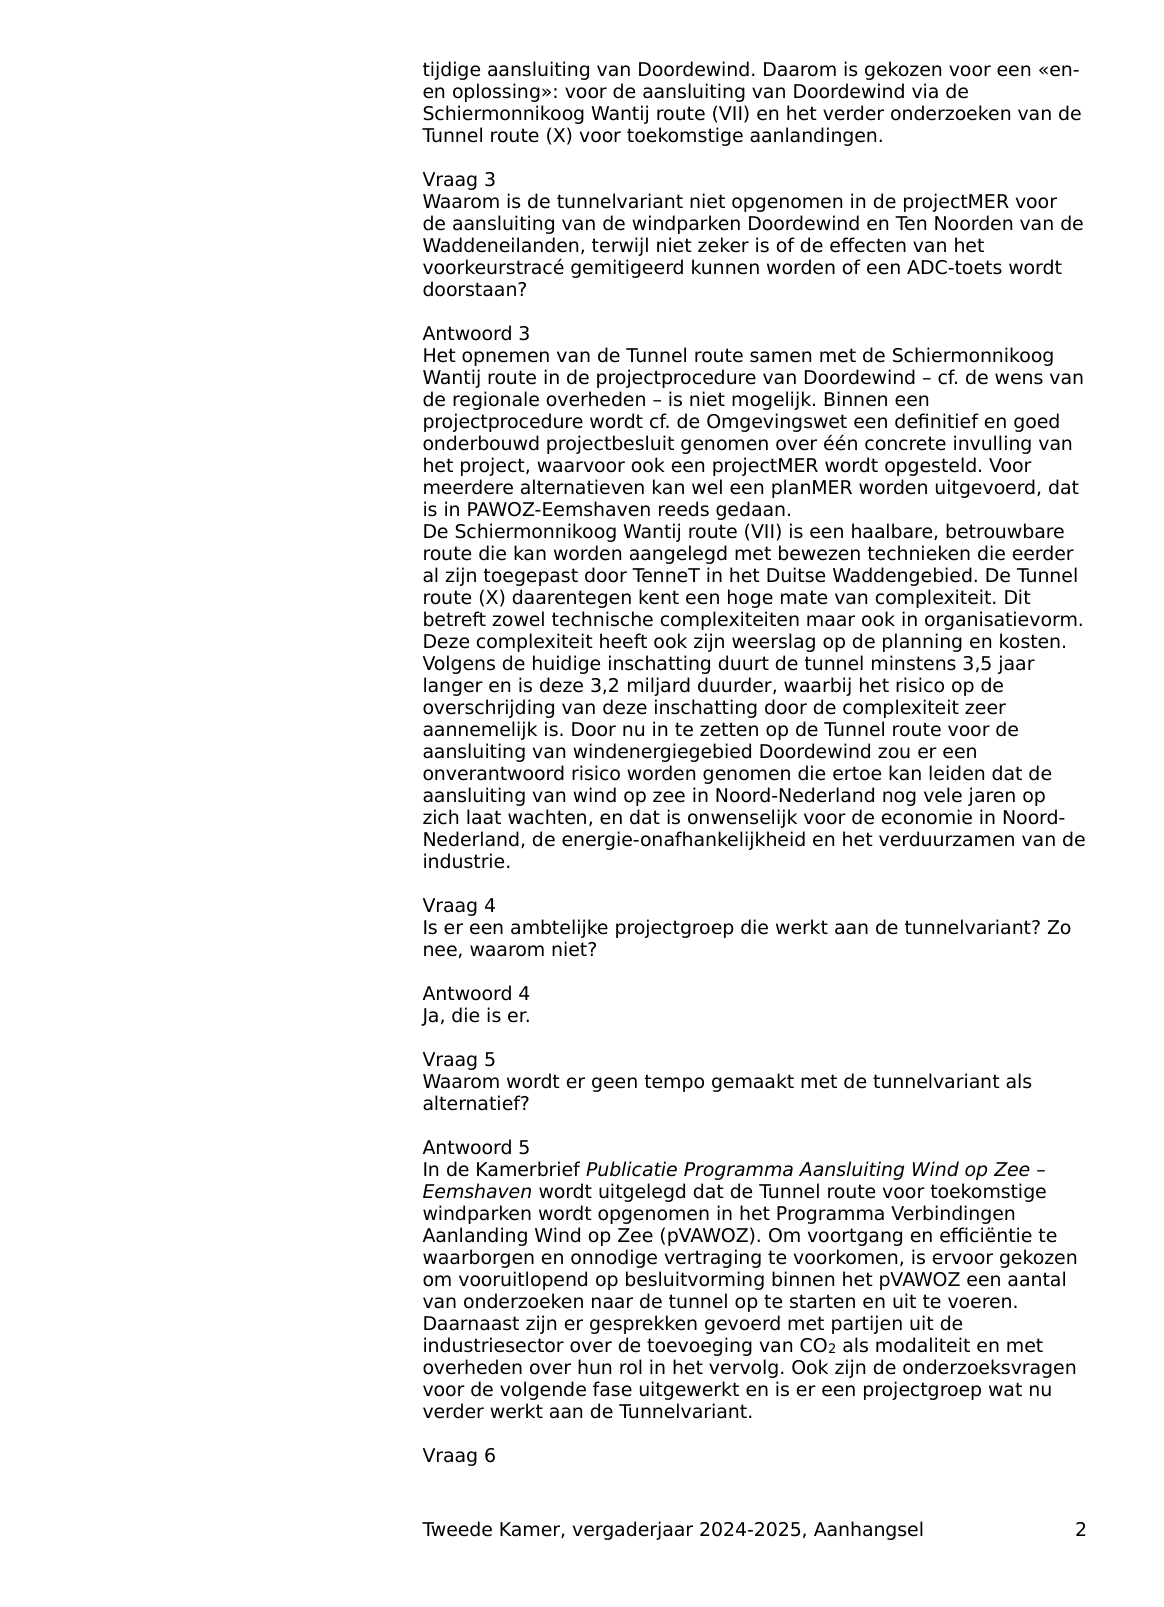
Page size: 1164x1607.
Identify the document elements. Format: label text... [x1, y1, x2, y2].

text Het opnemen van de Tunnel route samen met de Schiermonnikoog Wantij route in de projectprocedure van Doordewind – cf. de wens van de regionale overheden – is niet mogelijk. Binnen een projectprocedure wordt cf. de Omgevingswet een definitief en goed onderbouwd projectbesluit genomen over één concrete invulling van het project, waarvoor ook een projectMER wordt opgesteld. Voor meerdere alternatieven kan wel een planMER worden uitgevoerd, dat is in PAWOZ-Eemshaven reeds gedaan. [422, 345, 1087, 521]
text tijdige aansluiting van Doordewind. Daarom is gekozen voor een «en-en oplossing»: voor de aansluiting van Doordewind via de Schiermonnikoog Wantij route (VII) en het verder onderzoeken van de Tunnel route (X) voor toekomstige aanlandingen. [422, 59, 1087, 147]
text Is er een ambtelijke projectgroep die werkt aan de tunnelvariant? Zo nee, waarom niet? [422, 917, 1087, 961]
text Waarom wordt er geen tempo gemaakt met de tunnelvariant als alternatief? [422, 1071, 1087, 1115]
text De Schiermonnikoog Wantij route (VII) is een haalbare, betrouwbare route die kan worden aangelegd met bewezen technieken die eerder al zijn toegepast door TenneT in het Duitse Waddengebied. De Tunnel route (X) daarentegen kent een hoge mate van complexiteit. Dit betreft zowel technische complexiteiten maar ook in organisatievorm. Deze complexiteit heeft ook zijn weerslag op de planning en kosten. Volgens de huidige inschatting duurt de tunnel minstens 3,5 jaar langer en is deze 3,2 miljard duurder, waarbij het risico op de overschrijding van deze inschatting door de complexiteit zeer aannemelijk is. Door nu in te zetten op de Tunnel route voor de aansluiting van windenergiegebied Doordewind zou er een onverantwoord risico worden genomen die ertoe kan leiden dat de aansluiting van wind op zee in Noord-Nederland nog vele jaren op zich laat wachten, en dat is onwenselijk voor de economie in Noord-Nederland, de energie-onafhankelijkheid en het verduurzamen van de industrie. [422, 521, 1087, 873]
text In de Kamerbrief Publicatie Programma Aansluiting Wind op Zee – Eemshaven wordt uitgelegd dat de Tunnel route voor toekomstige windparken wordt opgenomen in het Programma Verbindingen Aanlanding Wind op Zee (pVAWOZ). Om voortgang en efficiëntie te waarborgen en onnodige vertraging te voorkomen, is ervoor gekozen om vooruitlopend op besluitvorming binnen het pVAWOZ een aantal van onderzoeken naar de tunnel op te starten en uit te voeren. Daarnaast zijn er gesprekken gevoerd met partijen uit de industriesector over de toevoeging van CO2 als modaliteit en met overheden over hun rol in het vervolg. Ook zijn de onderzoeksvragen voor de volgende fase uitgewerkt en is er een projectgroep wat nu verder werkt aan de Tunnelvariant. [422, 1159, 1087, 1423]
text Antwoord 4 [422, 983, 1087, 1005]
text Vraag 4 [422, 895, 1087, 917]
text Antwoord 3 [422, 323, 1087, 345]
text Vraag 3 [422, 169, 1087, 191]
text Vraag 6 [422, 1445, 1087, 1467]
text Antwoord 5 [422, 1137, 1087, 1159]
text Vraag 5 [422, 1049, 1087, 1071]
text Ja, die is er. [422, 1005, 1087, 1027]
text Waarom is de tunnelvariant niet opgenomen in de projectMER voor de aansluiting van de windparken Doordewind en Ten Noorden van de Waddeneilanden, terwijl niet zeker is of de effecten van het voorkeurstracé gemitigeerd kunnen worden of een ADC-toets wordt doorstaan? [422, 191, 1087, 301]
